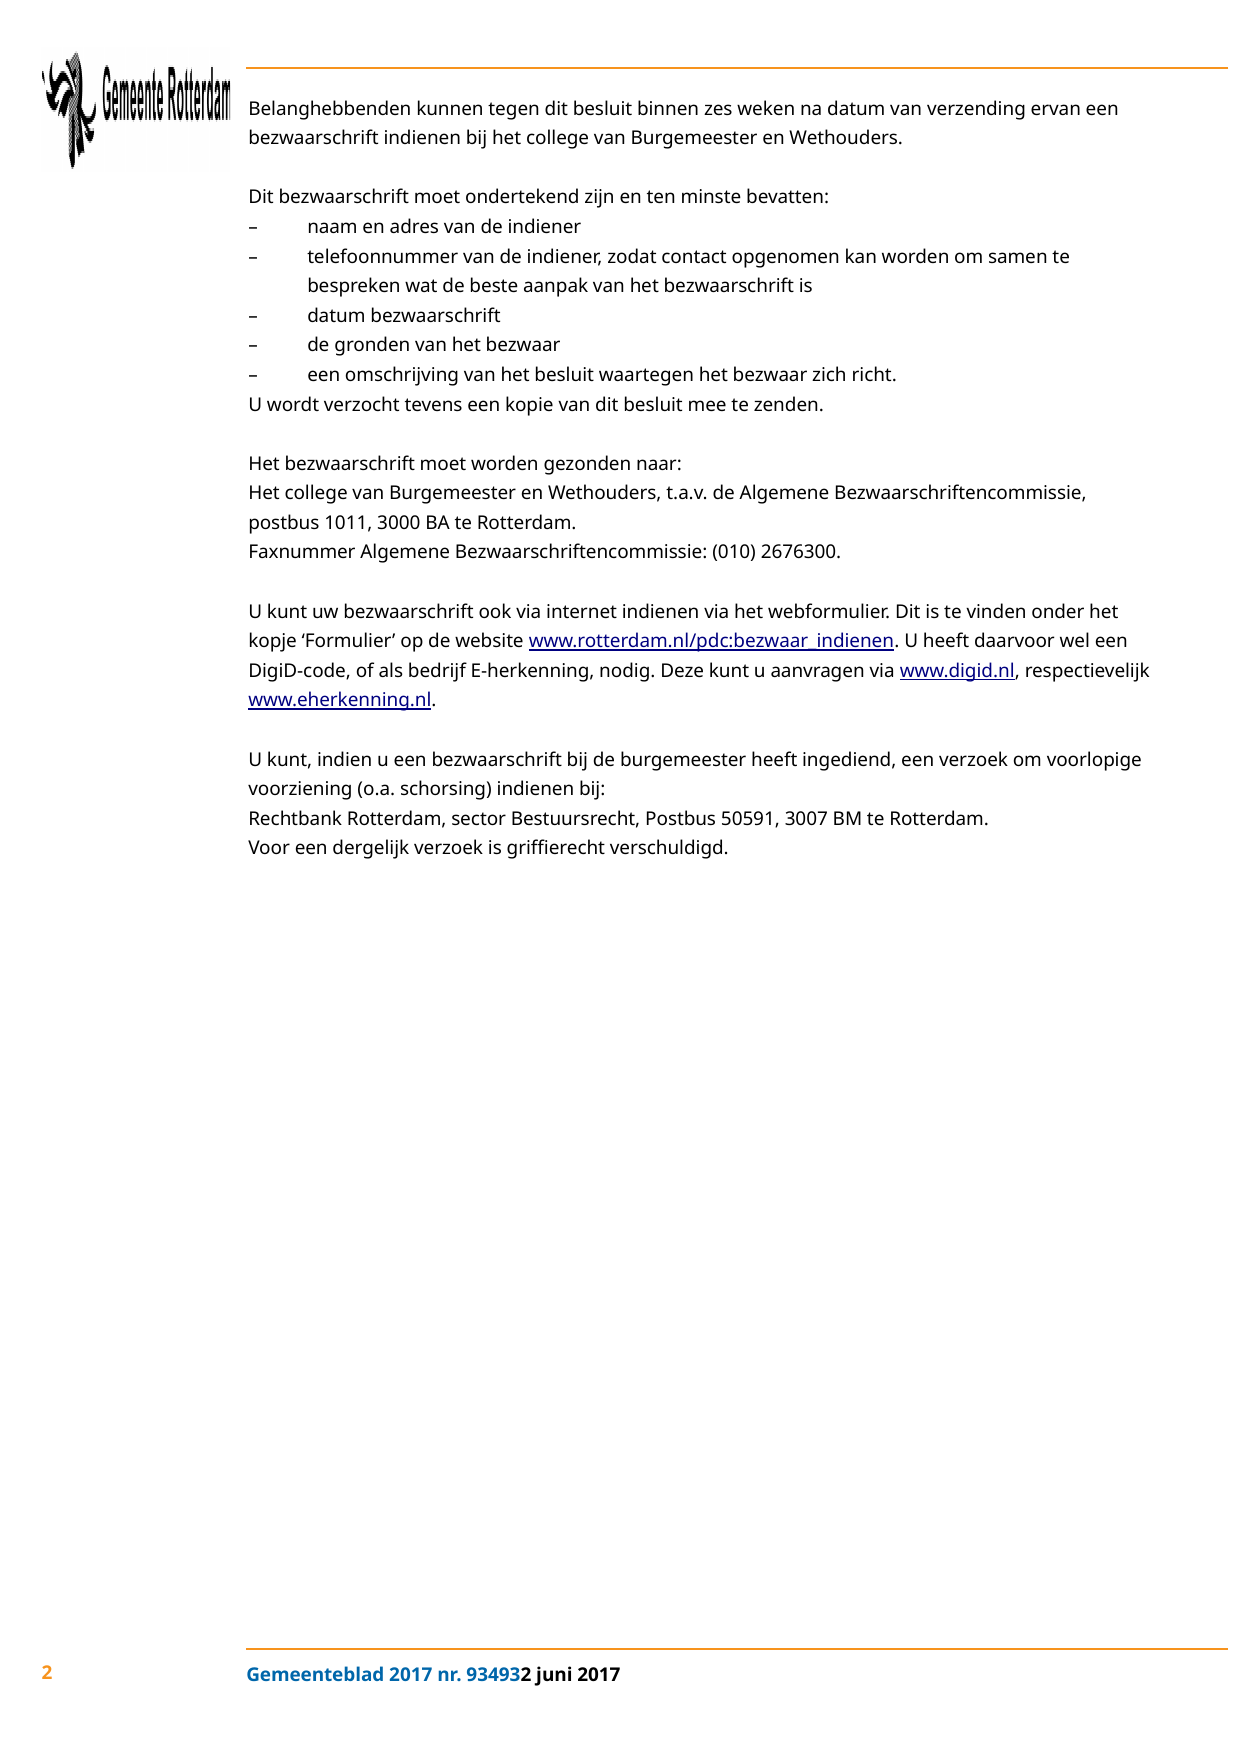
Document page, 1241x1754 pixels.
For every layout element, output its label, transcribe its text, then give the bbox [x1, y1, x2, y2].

text Dit bezwaarschrift moet ondertekend zijn en ten minste bevatten: [248, 184, 1152, 209]
text Voor een dergelijk verzoek is griffierecht verschuldigd. [248, 834, 1152, 860]
list telefoonnummer van de indiener, zodat contact opgenomen kan worden om samen te bespreken wat de beste aanpak van het bezwaarschrift is [248, 243, 1152, 298]
text Belanghebbenden kunnen tegen dit besluit binnen zes weken na datum van verzending ervan een bezwaarschrift indienen bij het college van Burgemeester en Wethouders. [248, 95, 1152, 150]
text Rechtbank Rotterdam, sector Bestuursrecht, Postbus 50591, 3007 BM te Rotterdam. [248, 805, 1152, 831]
text U kunt, indien u een bezwaarschrift bij de burgemeester heeft ingediend, een verzoek om voorlopige voorziening (o.a. schorsing) indienen bij: [248, 746, 1152, 801]
text U wordt verzocht tevens een kopie van dit besluit mee te zenden. [248, 391, 1152, 416]
list naam en adres van de indiener [248, 213, 1152, 239]
text Het college van Burgemeester en Wethouders, t.a.v. de Algemene Bezwaarschriftencommissie, postbus 1011, 3000 BA te Rotterdam. [248, 479, 1152, 535]
list datum bezwaarschrift [248, 302, 1152, 328]
text Faxnummer Algemene Bezwaarschriftencommissie: (010) 2676300. [248, 539, 1152, 564]
picture [41, 47, 231, 172]
list een omschrijving van het besluit waartegen het bezwaar zich richt. [248, 361, 1152, 387]
text U kunt uw bezwaarschrift ook via internet indienen via het webformulier. Dit is te vinden onder het kopje ‘Formulier’ op de website www.rotterdam.nl/pdc:bezwaar_indienen. U heeft daarvoor wel een DigiD-code, of als bedrijf E-herkenning, nodig. Deze kunt u aanvragen via www.digid.nl, respectievelijk www.eherkenning.nl. [248, 598, 1152, 712]
text Het bezwaarschrift moet worden gezonden naar: [248, 450, 1152, 476]
list de gronden van het bezwaar [248, 332, 1152, 357]
